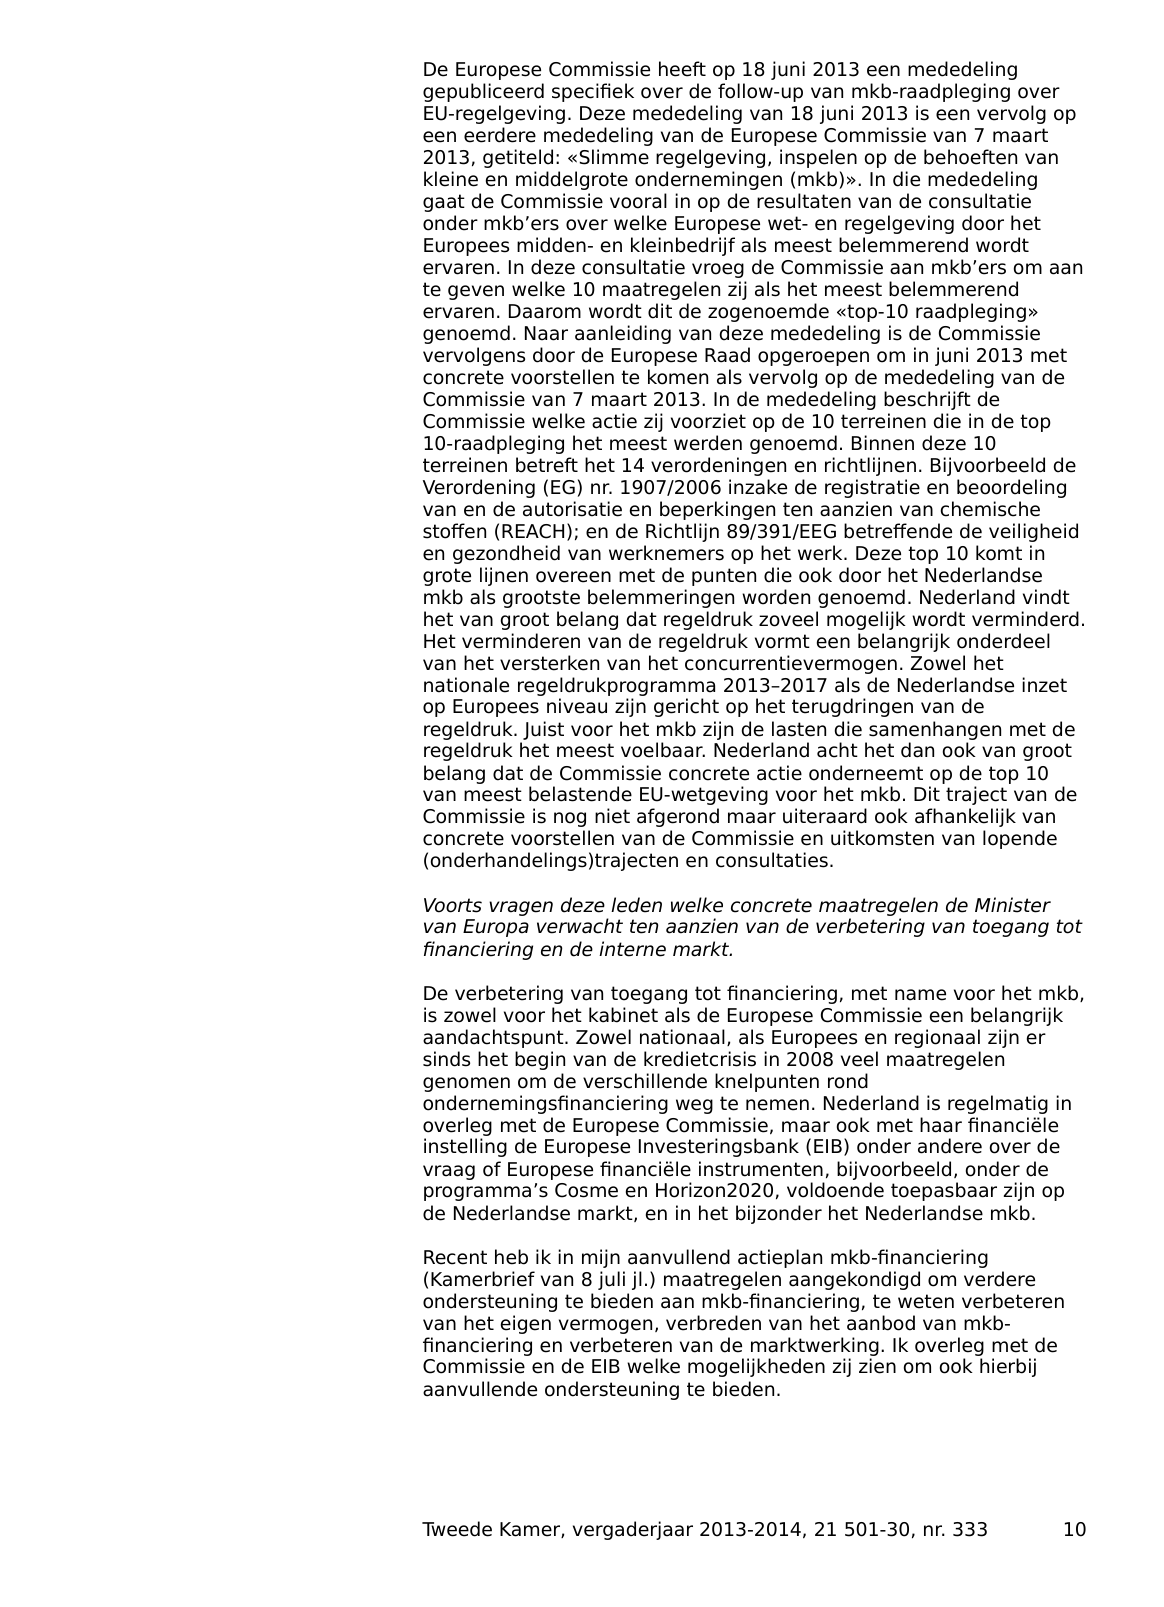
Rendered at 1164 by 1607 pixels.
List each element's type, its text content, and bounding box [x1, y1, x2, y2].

text Recent heb ik in mijn aanvullend actieplan mkb-financiering (Kamerbrief van 8 juli jl.) maatregelen aangekondigd om verdere ondersteuning te bieden aan mkb-financiering, te weten verbeteren van het eigen vermogen, verbreden van het aanbod van mkb-financiering en verbeteren van de marktwerking. Ik overleg met de Commissie en de EIB welke mogelijkheden zij zien om ook hierbij aanvullende ondersteuning te bieden. [422, 1247, 1087, 1400]
text Voorts vragen deze leden welke concrete maatregelen de Minister van Europa verwacht ten aanzien van de verbetering van toegang tot financiering en de interne markt. [422, 894, 1087, 960]
text De Europese Commissie heeft op 18 juni 2013 een mededeling gepubliceerd specifiek over de follow-up van mkb-raadpleging over EU-regelgeving. Deze mededeling van 18 juni 2013 is een vervolg op een eerdere mededeling van de Europese Commissie van 7 maart 2013, getiteld: «Slimme regelgeving, inspelen op de behoeften van kleine en middelgrote ondernemingen (mkb)». In die mededeling gaat de Commissie vooral in op de resultaten van de consultatie onder mkb’ers over welke Europese wet- en regelgeving door het Europees midden- en kleinbedrijf als meest belemmerend wordt ervaren. In deze consultatie vroeg de Commissie aan mkb’ers om aan te geven welke 10 maatregelen zij als het meest belemmerend ervaren. Daarom wordt dit de zogenoemde «top-10 raadpleging» genoemd. Naar aanleiding van deze mededeling is de Commissie vervolgens door de Europese Raad opgeroepen om in juni 2013 met concrete voorstellen te komen als vervolg op de mededeling van de Commissie van 7 maart 2013. In de mededeling beschrijft de Commissie welke actie zij voorziet op de 10 terreinen die in de top 10-raadpleging het meest werden genoemd. Binnen deze 10 terreinen betreft het 14 verordeningen en richtlijnen. Bijvoorbeeld de Verordening (EG) nr. 1907/2006 inzake de registratie en beoordeling van en de autorisatie en beperkingen ten aanzien van chemische stoffen (REACH); en de Richtlijn 89/391/EEG betreffende de veiligheid en gezondheid van werknemers op het werk. Deze top 10 komt in grote lijnen overeen met de punten die ook door het Nederlandse mkb als grootste belemmeringen worden genoemd. Nederland vindt het van groot belang dat regeldruk zoveel mogelijk wordt verminderd. Het verminderen van de regeldruk vormt een belangrijk onderdeel van het versterken van het concurrentievermogen. Zowel het nationale regeldrukprogramma 2013–2017 als de Nederlandse inzet op Europees niveau zijn gericht op het terugdringen van de regeldruk. Juist voor het mkb zijn de lasten die samenhangen met de regeldruk het meest voelbaar. Nederland acht het dan ook van groot belang dat de Commissie concrete actie onderneemt op de top 10 van meest belastende EU-wetgeving voor het mkb. Dit traject van de Commissie is nog niet afgerond maar uiteraard ook afhankelijk van concrete voorstellen van de Commissie en uitkomsten van lopende (onderhandelings)trajecten en consultaties. [422, 59, 1087, 872]
text De verbetering van toegang tot financiering, met name voor het mkb, is zowel voor het kabinet als de Europese Commissie een belangrijk aandachtspunt. Zowel nationaal, als Europees en regionaal zijn er sinds het begin van de kredietcrisis in 2008 veel maatregelen genomen om de verschillende knelpunten rond ondernemingsfinanciering weg te nemen. Nederland is regelmatig in overleg met de Europese Commissie, maar ook met haar financiële instelling de Europese Investeringsbank (EIB) onder andere over de vraag of Europese financiële instrumenten, bijvoorbeeld, onder de programma’s Cosme en Horizon2020, voldoende toepasbaar zijn op de Nederlandse markt, en in het bijzonder het Nederlandse mkb. [422, 983, 1087, 1224]
